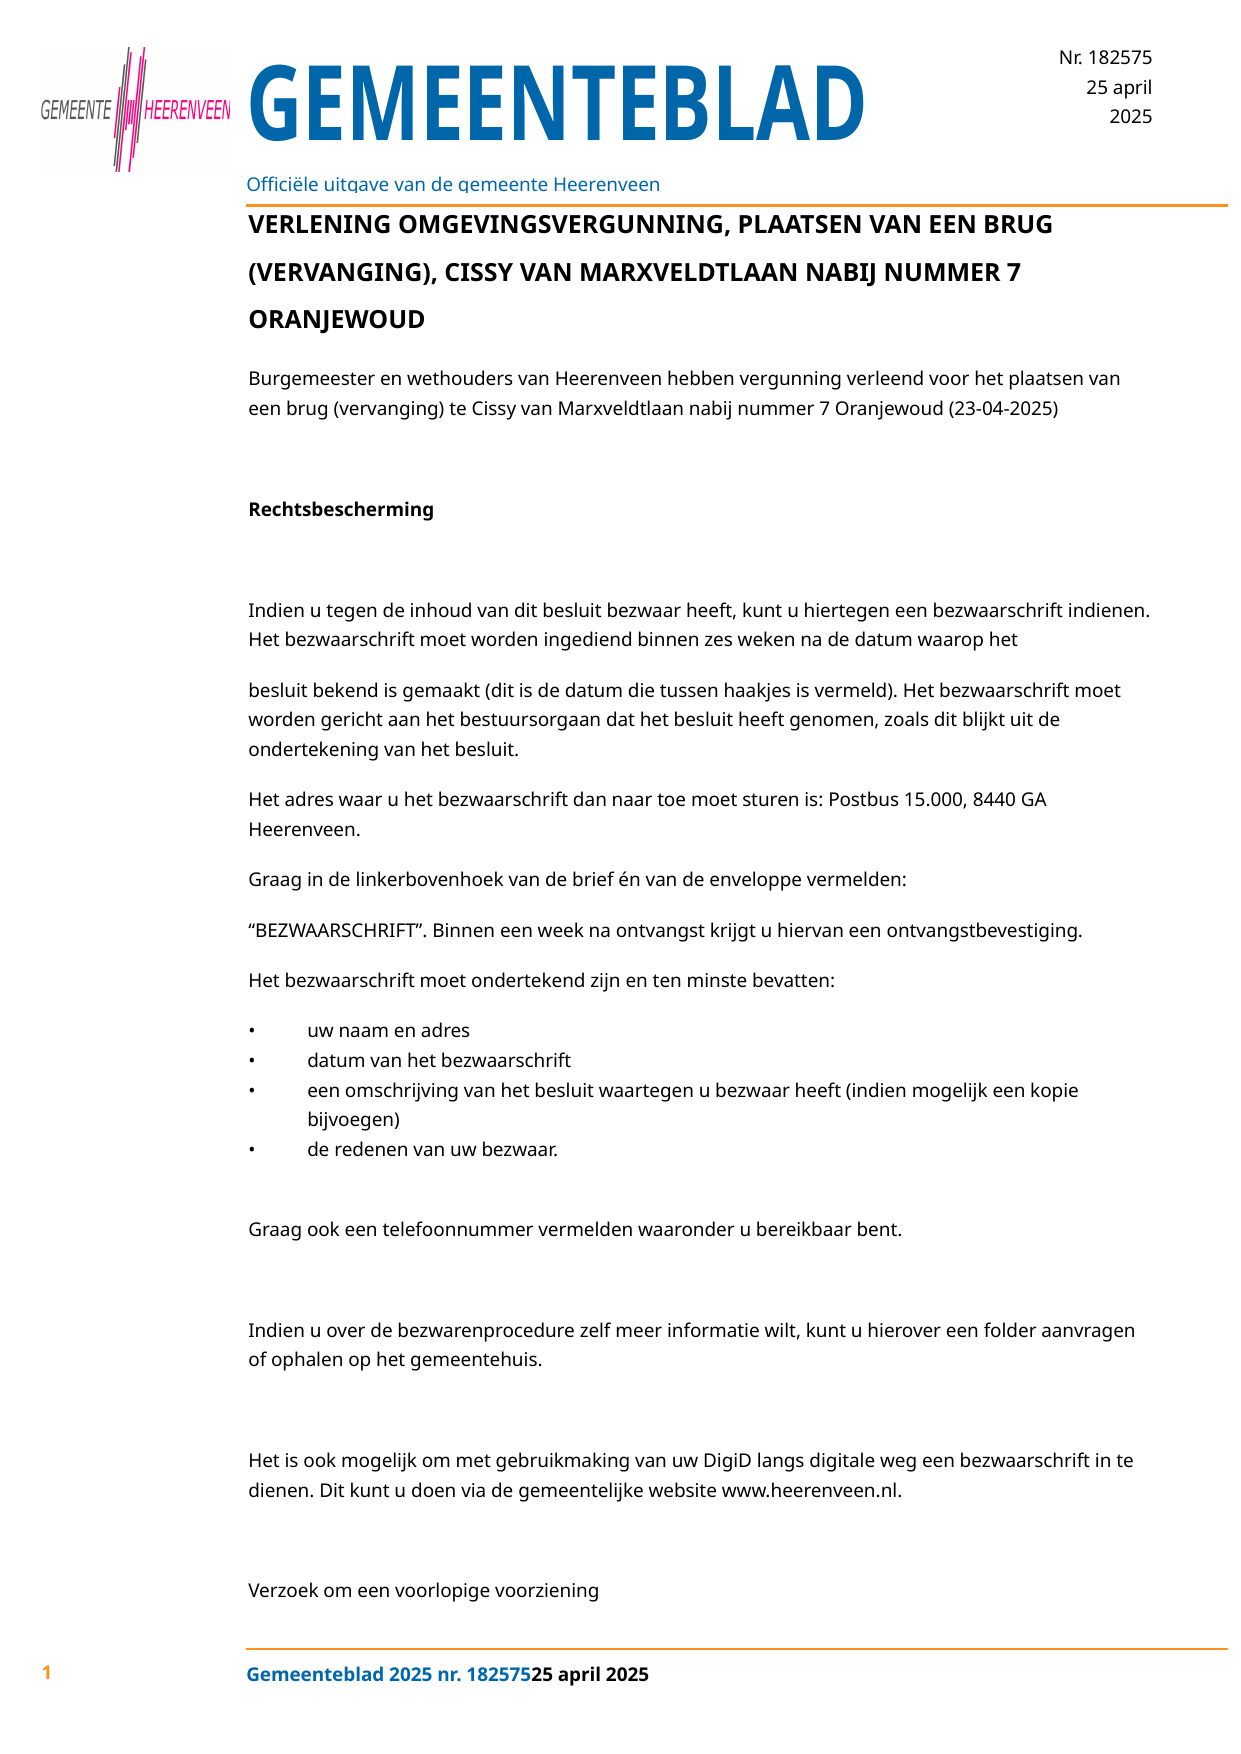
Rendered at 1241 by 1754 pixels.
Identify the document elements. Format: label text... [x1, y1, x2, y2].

text Het adres waar u het bezwaarschrift dan naar toe moet sturen is: Postbus 15.000, 8440 GA Heerenveen. [248, 786, 1152, 842]
list uw naam en adres [248, 1018, 1152, 1043]
list een omschrijving van het besluit waartegen u bezwaar heeft (indien mogelijk een kopie bijvoegen) [248, 1077, 1152, 1132]
text Indien u tegen de inhoud van dit besluit bezwaar heeft, kunt u hiertegen een bezwaarschrift indienen. Het bezwaarschrift moet worden ingediend binnen zes weken na de datum waarop het [248, 597, 1152, 652]
text VERLENING OMGEVINGSVERGUNNING, PLAATSEN VAN EEN BRUG (VERVANGING), CISSY VAN MARXVELDTLAAN NABIJ NUMMER 7 ORANJEWOUD [248, 207, 1152, 336]
text Het is ook mogelijk om met gebruikmaking van uw DigiD langs digitale weg een bezwaarschrift in te dienen. Dit kunt u doen via de gemeentelijke website www.heerenveen.nl. [248, 1447, 1152, 1502]
list datum van het bezwaarschrift [248, 1047, 1152, 1073]
text Het bezwaarschrift moet ondertekend zijn en ten minste bevatten: [248, 967, 1152, 993]
list de redenen van uw bezwaar. [248, 1136, 1152, 1162]
picture [41, 47, 231, 172]
text Graag ook een telefoonnummer vermelden waaronder u bereikbaar bent. [248, 1216, 1152, 1242]
text Indien u over de bezwarenprocedure zelf meer informatie wilt, kunt u hierover een folder aanvragen of ophalen op het gemeentehuis. [248, 1317, 1152, 1372]
text Graag in de linkerbovenhoek van de brief én van de enveloppe vermelden: [248, 866, 1152, 892]
text Rechtsbescherming [248, 496, 1152, 522]
text Burgemeester en wethouders van Heerenveen hebben vergunning verleend voor het plaatsen van een brug (vervanging) te Cissy van Marxveldtlaan nabij nummer 7 Oranjewoud (23-04-2025) [248, 366, 1152, 421]
text “BEZWAARSCHRIFT”. Binnen een week na ontvangst krijgt u hiervan een ontvangstbevestiging. [248, 917, 1152, 942]
text besluit bekend is gemaakt (dit is de datum die tussen haakjes is vermeld). Het bezwaarschrift moet worden gericht aan het bestuursorgaan dat het besluit heeft genomen, zoals dit blijkt uit de ondertekening van het besluit. [248, 677, 1152, 762]
text Verzoek om een voorlopige voorziening [248, 1578, 1152, 1603]
